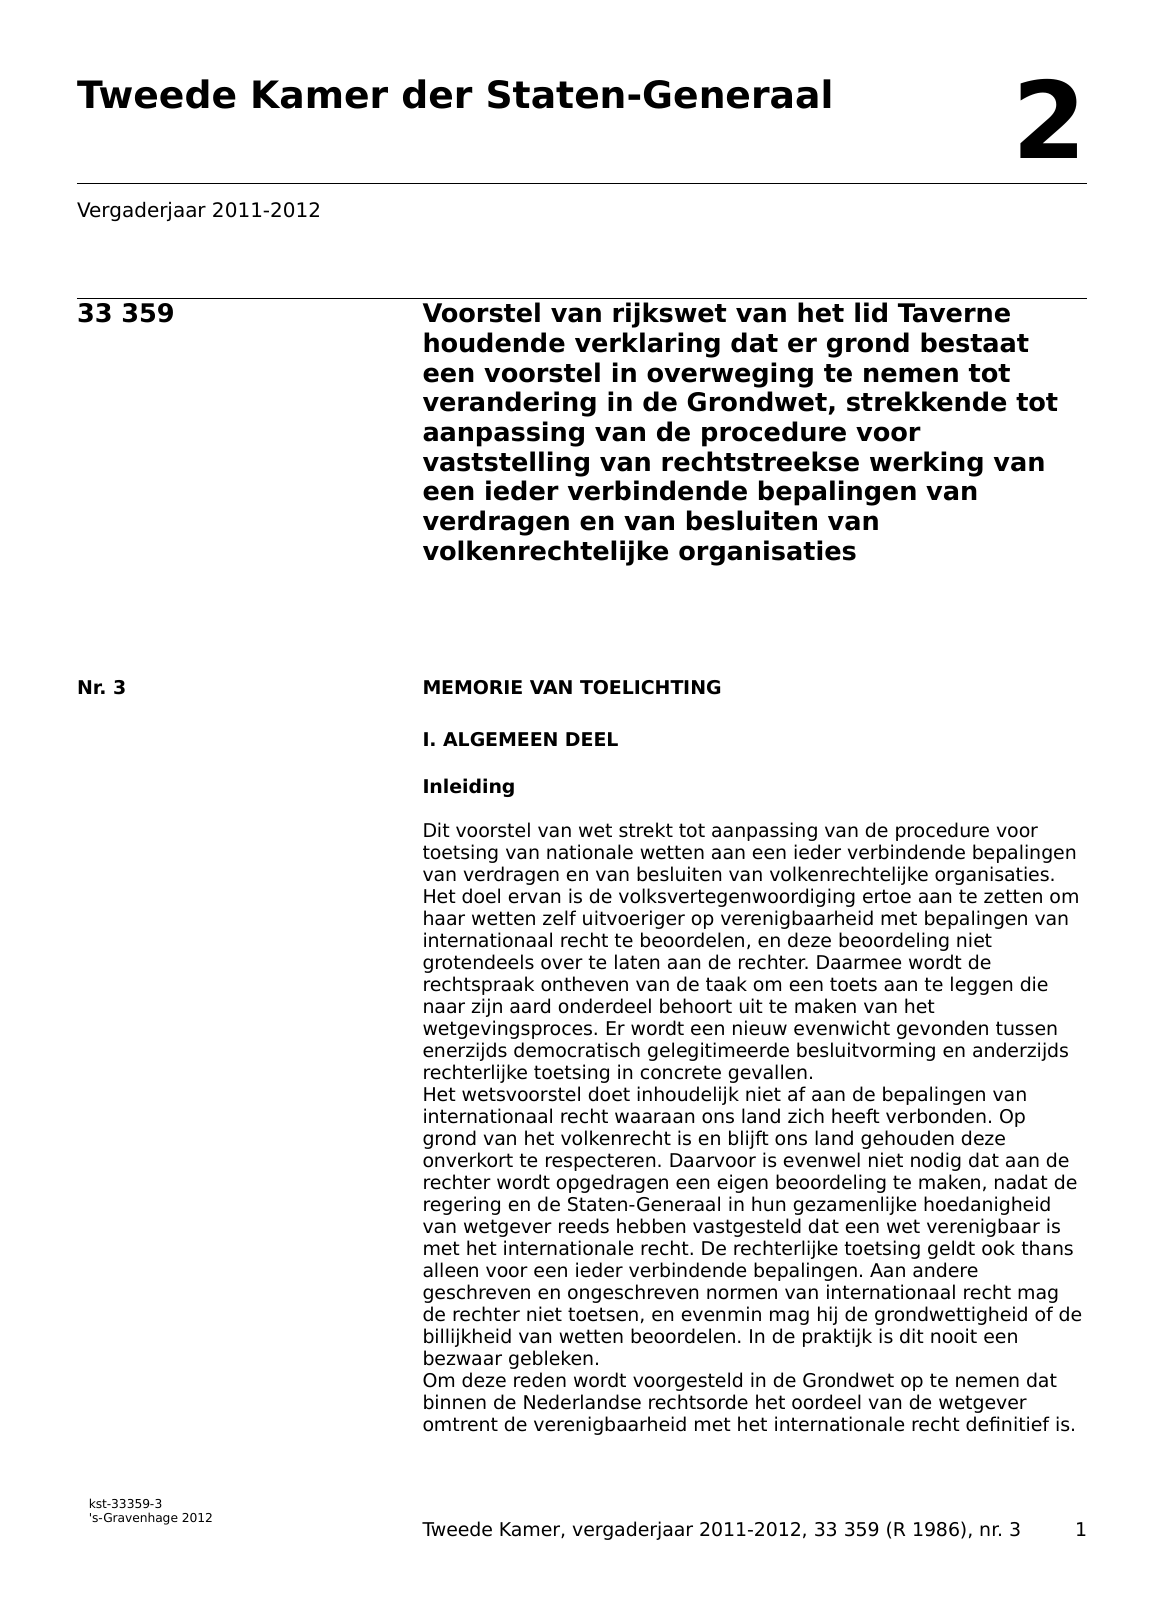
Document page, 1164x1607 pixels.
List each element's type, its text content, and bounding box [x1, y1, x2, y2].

text Om deze reden wordt voorgesteld in de Grondwet op te nemen dat binnen de Nederlandse rechtsorde het oordeel van de wetgever omtrent de verenigbaarheid met het internationale recht definitief is. [422, 1370, 1087, 1436]
subtitle Nr. 3 MEMORIE VAN TOELICHTING [77, 677, 1087, 699]
table_cell Vergaderjaar 2011-2012 [77, 184, 1087, 298]
subtitle 33 359 Voorstel van rijkswet van het lid Taverne houdende verklaring dat er grond bestaat een voorstel in overweging te nemen tot verandering in de Grondwet, strekkende tot aanpassing van de procedure voor vaststelling van rechtstreekse werking van een ieder verbindende bepalingen van verdragen en van besluiten van volkenrechtelijke organisaties [77, 299, 1087, 566]
text Dit voorstel van wet strekt tot aanpassing van de procedure voor toetsing van nationale wetten aan een ieder verbindende bepalingen van verdragen en van besluiten van volkenrechtelijke organisaties. Het doel ervan is de volksvertegenwoordiging ertoe aan te zetten om haar wetten zelf uitvoeriger op verenigbaarheid met bepalingen van internationaal recht te beoordelen, en deze beoordeling niet grotendeels over te laten aan de rechter. Daarmee wordt de rechtspraak ontheven van de taak om een toets aan te leggen die naar zijn aard onderdeel behoort uit te maken van het wetgevingsproces. Er wordt een nieuw evenwicht gevonden tussen enerzijds democratisch gelegitimeerde besluitvorming en anderzijds rechterlijke toetsing in concrete gevallen. [422, 820, 1087, 1084]
text 's-Gravenhage 2012 [88, 1511, 323, 1525]
table_header Tweede Kamer der Staten-Generaal [77, 59, 886, 183]
table_header 2 [886, 59, 1087, 183]
subtitle Inleiding [422, 776, 1087, 798]
text kst-33359-3 [88, 1497, 323, 1511]
text Het wetsvoorstel doet inhoudelijk niet af aan de bepalingen van internationaal recht waaraan ons land zich heeft verbonden. Op grond van het volkenrecht is en blijft ons land gehouden deze onverkort te respecteren. Daarvoor is evenwel niet nodig dat aan de rechter wordt opgedragen een eigen beoordeling te maken, nadat de regering en de Staten-Generaal in hun gezamenlijke hoedanigheid van wetgever reeds hebben vastgesteld dat een wet verenigbaar is met het internationale recht. De rechterlijke toetsing geldt ook thans alleen voor een ieder verbindende bepalingen. Aan andere geschreven en ongeschreven normen van internationaal recht mag de rechter niet toetsen, en evenmin mag hij de grondwettigheid of de billijkheid van wetten beoordelen. In de praktijk is dit nooit een bezwaar gebleken. [422, 1084, 1087, 1370]
subtitle I. ALGEMEEN DEEL [422, 729, 1087, 751]
